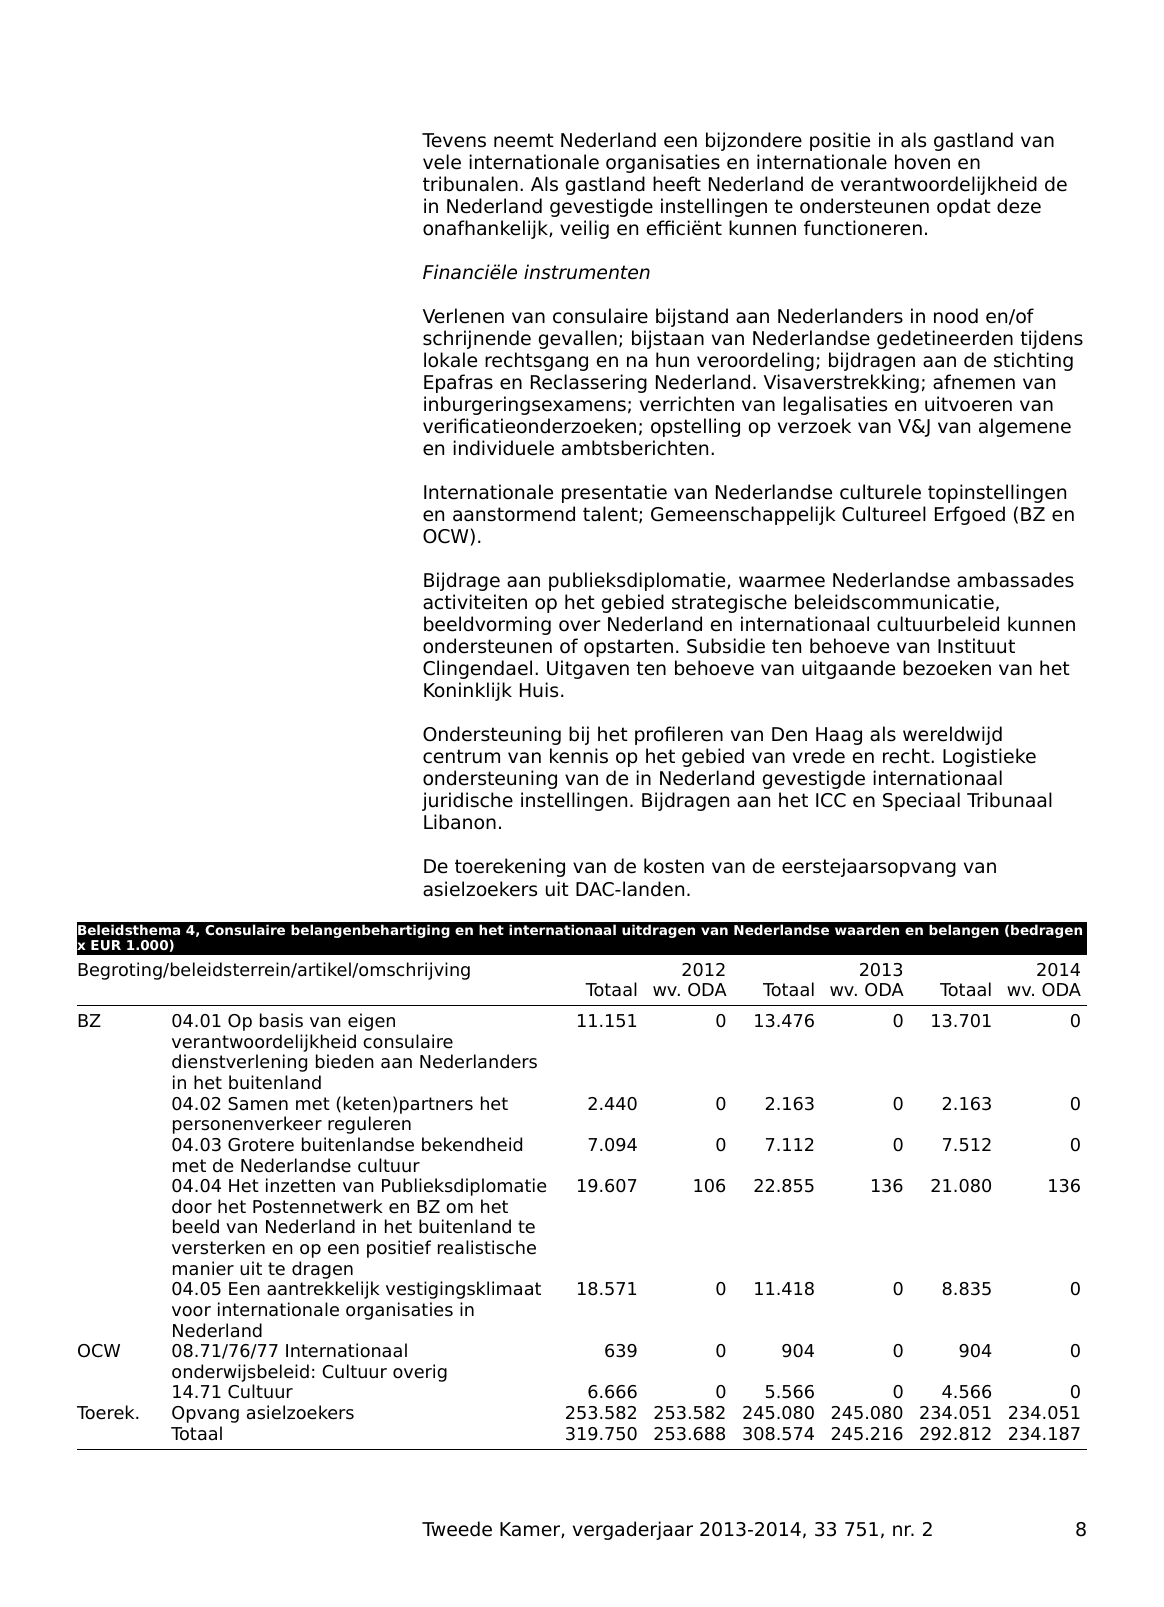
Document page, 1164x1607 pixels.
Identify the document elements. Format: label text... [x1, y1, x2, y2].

table_cell 2012 [555, 955, 732, 980]
table_cell 14.71 Cultuur [165, 1383, 555, 1403]
table_cell 7.112 [732, 1135, 821, 1176]
table_cell 0 [998, 1341, 1087, 1382]
table_cell [77, 980, 165, 1005]
table_header Beleidsthema 4, Consulaire belangenbehartiging en het internationaal uitdragen van Nederlandse waarden en belangen (bedragen x EUR 1.000) [77, 922, 1087, 954]
table_cell 0 [644, 1279, 732, 1341]
table_cell 0 [821, 1279, 909, 1341]
table_cell 21.080 [909, 1176, 998, 1279]
table_cell 13.476 [732, 1006, 821, 1094]
table_cell Totaal [165, 1424, 555, 1449]
table_cell 04.05 Een aantrekkelijk vestigingsklimaat voor internationale organisaties in Nederland [165, 1279, 555, 1341]
text Bijdrage aan publieksdiplomatie, waarmee Nederlandse ambassades activiteiten op het gebied strategische beleidscommunicatie, beeldvorming over Nederland en internationaal cultuurbeleid kunnen ondersteunen of opstarten. Subsidie ten behoeve van Instituut Clingendael. Uitgaven ten behoeve van uitgaande bezoeken van het Koninklijk Huis. [422, 570, 1087, 702]
table_cell Totaal [732, 980, 821, 1005]
table_cell 5.566 [732, 1383, 821, 1403]
table_cell 639 [555, 1341, 644, 1382]
table_cell 18.571 [555, 1279, 644, 1341]
table_cell 0 [821, 1135, 909, 1176]
table_cell 2.440 [555, 1094, 644, 1135]
table_cell 136 [821, 1176, 909, 1279]
table_cell 234.051 [909, 1403, 998, 1424]
table_cell 136 [998, 1176, 1087, 1279]
subtitle Financiële instrumenten [422, 262, 1087, 284]
table_cell [77, 1383, 165, 1403]
table_cell 0 [644, 1006, 732, 1094]
table_cell Toerek. [77, 1403, 165, 1424]
table_cell 0 [644, 1383, 732, 1403]
table_cell Opvang asielzoekers [165, 1403, 555, 1424]
table_cell 0 [821, 1383, 909, 1403]
text Internationale presentatie van Nederlandse culturele topinstellingen en aanstormend talent; Gemeenschappelijk Cultureel Erfgoed (BZ en OCW). [422, 482, 1087, 548]
table_cell 04.02 Samen met (keten)partners het personenverkeer reguleren [165, 1094, 555, 1135]
table_cell 04.01 Op basis van eigen verantwoordelijkheid consulaire dienstverlening bieden aan Nederlanders in het buitenland [165, 1006, 555, 1094]
table_cell 13.701 [909, 1006, 998, 1094]
table_cell 0 [998, 1094, 1087, 1135]
table_cell [77, 1176, 165, 1279]
table_cell OCW [77, 1341, 165, 1382]
table_cell [77, 1094, 165, 1135]
text Ondersteuning bij het profileren van Den Haag als wereldwijd centrum van kennis op het gebied van vrede en recht. Logistieke ondersteuning van de in Nederland gevestigde internationaal juridische instellingen. Bijdragen aan het ICC en Speciaal Tribunaal Libanon. [422, 724, 1087, 834]
table_cell 904 [909, 1341, 998, 1382]
table_cell 8.835 [909, 1279, 998, 1341]
table_cell 7.094 [555, 1135, 644, 1176]
table_cell 22.855 [732, 1176, 821, 1279]
table_cell 0 [821, 1006, 909, 1094]
text Tevens neemt Nederland een bijzondere positie in als gastland van vele internationale organisaties en internationale hoven en tribunalen. Als gastland heeft Nederland de verantwoordelijkheid de in Nederland gevestigde instellingen te ondersteunen opdat deze onafhankelijk, veilig en efficiënt kunnen functioneren. [422, 130, 1087, 240]
table_cell 2014 [909, 955, 1087, 980]
table_cell Begroting/beleidsterrein/artikel/omschrijving [77, 955, 555, 980]
table_cell [165, 980, 555, 1005]
table_cell 0 [644, 1094, 732, 1135]
table_cell 2013 [732, 955, 909, 980]
table_cell 0 [644, 1135, 732, 1176]
table_cell [77, 1424, 165, 1449]
table_cell 106 [644, 1176, 732, 1279]
table_cell Totaal [555, 980, 644, 1005]
table_cell 292.812 [909, 1424, 998, 1449]
table_cell 245.080 [732, 1403, 821, 1424]
table_cell 245.080 [821, 1403, 909, 1424]
table_cell 253.582 [555, 1403, 644, 1424]
table_cell 904 [732, 1341, 821, 1382]
table_cell 253.582 [644, 1403, 732, 1424]
table_cell 253.688 [644, 1424, 732, 1449]
text Verlenen van consulaire bijstand aan Nederlanders in nood en/of schrijnende gevallen; bijstaan van Nederlandse gedetineerden tijdens lokale rechtsgang en na hun veroordeling; bijdragen aan de stichting Epafras en Reclassering Nederland. Visaverstrekking; afnemen van inburgeringsexamens; verrichten van legalisaties en uitvoeren van verificatieonderzoeken; opstelling op verzoek van V&J van algemene en individuele ambtsberichten. [422, 306, 1087, 460]
table_cell 19.607 [555, 1176, 644, 1279]
table_cell 0 [998, 1383, 1087, 1403]
table_cell 308.574 [732, 1424, 821, 1449]
table_cell 0 [644, 1341, 732, 1382]
table_cell 04.04 Het inzetten van Publieksdiplomatie door het Postennetwerk en BZ om het beeld van Nederland in het buitenland te versterken en op een positief realistische manier uit te dragen [165, 1176, 555, 1279]
table_cell 234.051 [998, 1403, 1087, 1424]
table_cell Totaal [909, 980, 998, 1005]
table_cell [77, 1279, 165, 1341]
table_cell 0 [998, 1006, 1087, 1094]
table_cell 2.163 [909, 1094, 998, 1135]
table_cell 0 [998, 1135, 1087, 1176]
table_cell 7.512 [909, 1135, 998, 1176]
table_cell 2.163 [732, 1094, 821, 1135]
table_cell 11.151 [555, 1006, 644, 1094]
table_cell 234.187 [998, 1424, 1087, 1449]
table_cell wv. ODA [821, 980, 909, 1005]
table_cell 04.03 Grotere buitenlandse bekendheid met de Nederlandse cultuur [165, 1135, 555, 1176]
text De toerekening van de kosten van de eerstejaarsopvang van asielzoekers uit DAC-landen. [422, 856, 1087, 900]
table_cell 0 [821, 1094, 909, 1135]
table_cell 0 [998, 1279, 1087, 1341]
table_cell 319.750 [555, 1424, 644, 1449]
table_cell 0 [821, 1341, 909, 1382]
table_cell BZ [77, 1006, 165, 1094]
table_cell 11.418 [732, 1279, 821, 1341]
table_cell 4.566 [909, 1383, 998, 1403]
table_cell 245.216 [821, 1424, 909, 1449]
table_cell wv. ODA [644, 980, 732, 1005]
table_cell wv. ODA [998, 980, 1087, 1005]
table_cell 6.666 [555, 1383, 644, 1403]
table_cell [77, 1135, 165, 1176]
table_cell 08.71/76/77 Internationaal onderwijsbeleid: Cultuur overig [165, 1341, 555, 1382]
